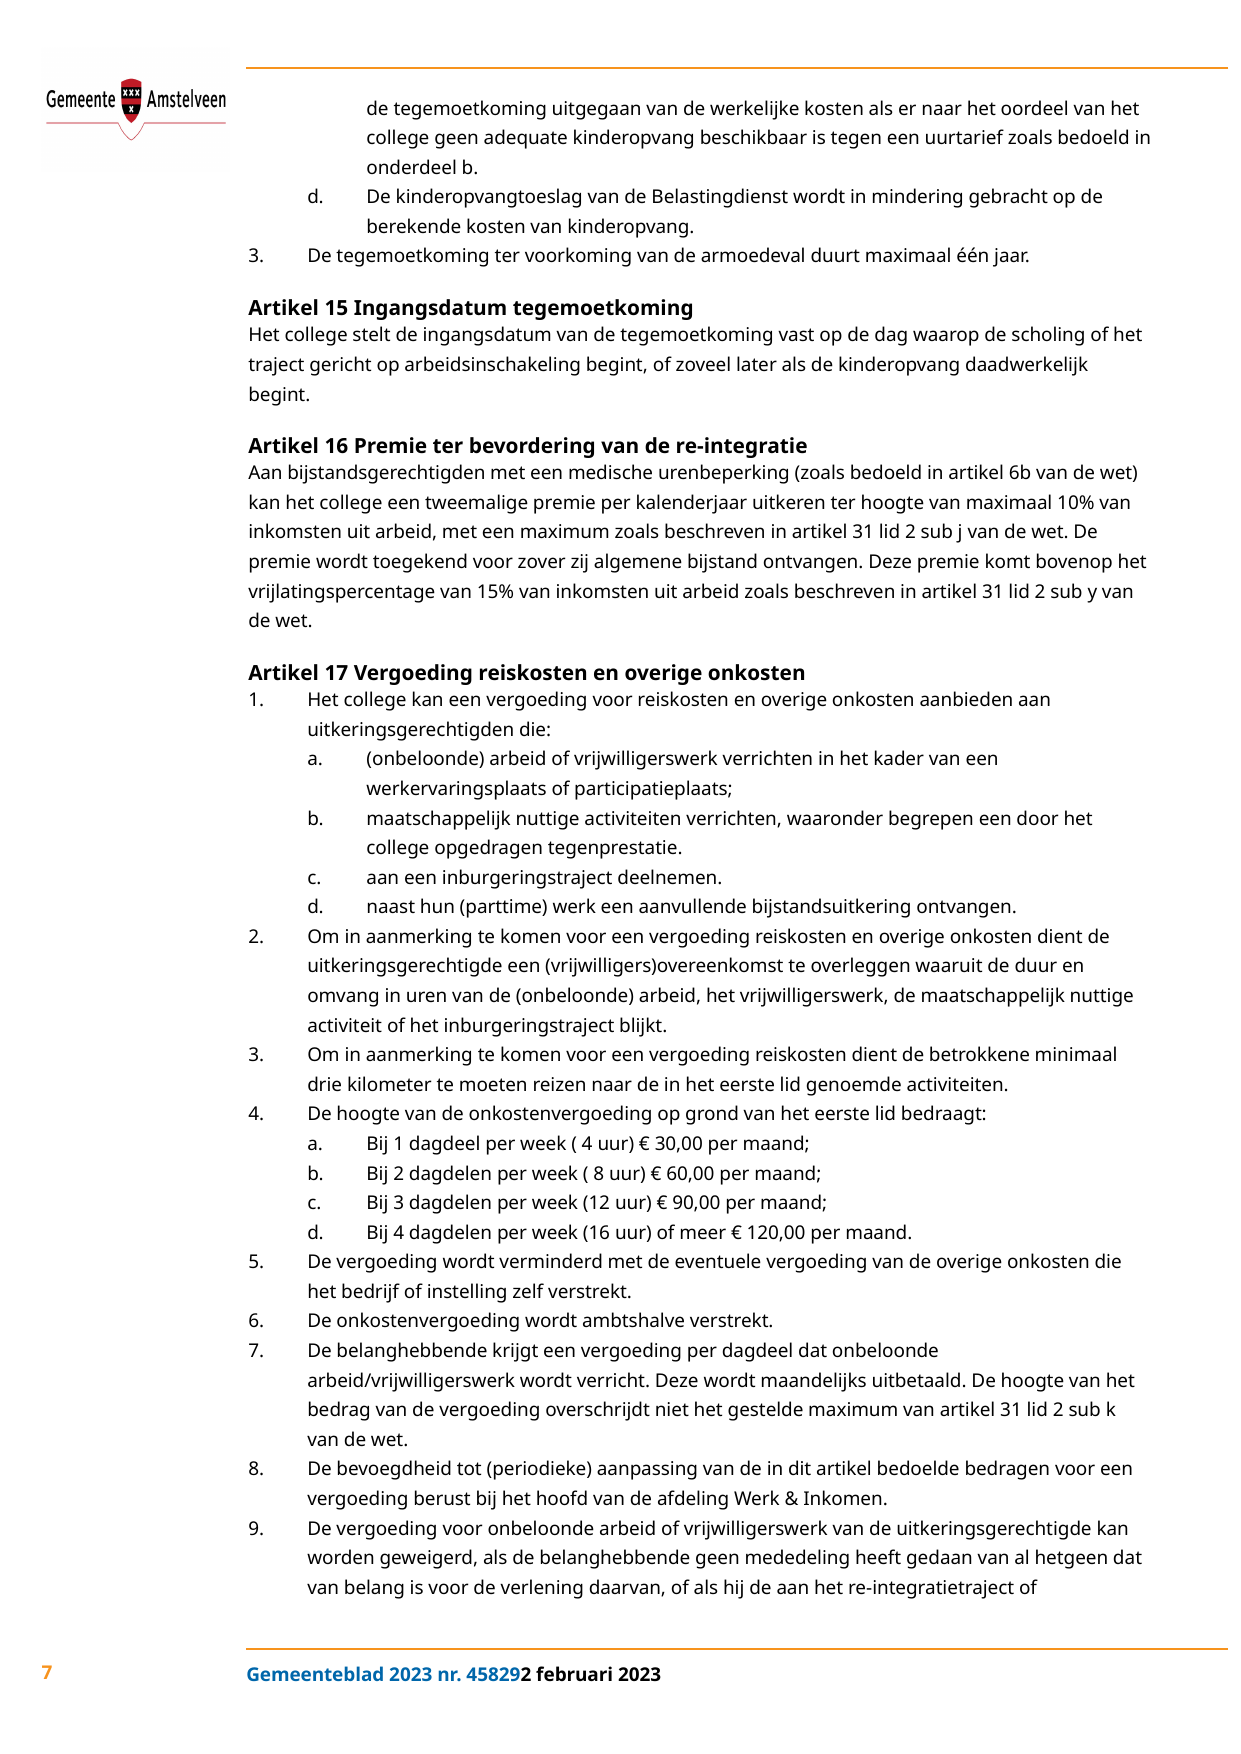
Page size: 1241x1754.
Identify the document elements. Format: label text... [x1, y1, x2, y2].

list naast hun (parttime) werk een aanvullende bijstandsuitkering ontvangen. [307, 893, 1152, 919]
list Om in aanmerking te komen voor een vergoeding reiskosten en overige onkosten dient de uitkeringsgerechtigde een (vrijwilligers)overeenkomst te overleggen waaruit de duur en omvang in uren van de (onbeloonde) arbeid, het vrijwilligerswerk, de maatschappelijk nuttige activiteit of het inburgeringstraject blijkt. [248, 923, 1152, 1037]
list De onkostenvergoeding wordt ambtshalve verstrekt. [248, 1308, 1152, 1333]
list De bevoegdheid tot (periodieke) aanpassing van de in dit artikel bedoelde bedragen voor een vergoeding berust bij het hoofd van de afdeling Werk & Inkomen. [248, 1456, 1152, 1511]
list De kinderopvangtoeslag van de Belastingdienst wordt in mindering gebracht op de berekende kosten van kinderopvang. [307, 183, 1152, 239]
list De tegemoetkoming ter voorkoming van de armoedeval duurt maximaal één jaar. [248, 243, 1152, 268]
text Aan bijstandsgerechtigden met een medische urenbeperking (zoals bedoeld in artikel 6b van de wet) kan het college een tweemalige premie per kalenderjaar uitkeren ter hoogte van maximaal 10% van inkomsten uit arbeid, met een maximum zoals beschreven in artikel 31 lid 2 sub j van de wet. De premie wordt toegekend voor zover zij algemene bijstand ontvangen. Deze premie komt bovenop het vrijlatingspercentage van 15% van inkomsten uit arbeid zoals beschreven in artikel 31 lid 2 sub y van de wet. [248, 459, 1152, 633]
list maatschappelijk nuttige activiteiten verrichten, waaronder begrepen een door het college opgedragen tegenprestatie. [307, 805, 1152, 860]
text Het college stelt de ingangsdatum van de tegemoetkoming vast op de dag waarop de scholing of het traject gericht op arbeidsinschakeling begint, of zoveel later als de kinderopvang daadwerkelijk begint. [248, 322, 1152, 406]
list de tegemoetkoming uitgegaan van de werkelijke kosten als er naar het oordeel van het college geen adequate kinderopvang beschikbaar is tegen een uurtarief zoals bedoeld in onderdeel b. [307, 95, 1152, 180]
list De hoogte van de onkostenvergoeding op grond van het eerste lid bedraagt: [248, 1101, 1152, 1126]
list De belanghebbende krijgt een vergoeding per dagdeel dat onbeloonde arbeid/vrijwilligerswerk wordt verricht. Deze wordt maandelijks uitbetaald. De hoogte van het bedrag van de vergoeding overschrijdt niet het gestelde maximum van artikel 31 lid 2 sub k van de wet. [248, 1337, 1152, 1452]
list Bij 1 dagdeel per week ( 4 uur) € 30,00 per maand; [307, 1130, 1152, 1156]
list De vergoeding voor onbeloonde arbeid of vrijwilligerswerk van de uitkeringsgerechtigde kan worden geweigerd, als de belanghebbende geen mededeling heeft gedaan van al hetgeen dat van belang is voor de verlening daarvan, of als hij de aan het re-integratietraject of [248, 1515, 1152, 1599]
list Om in aanmerking te komen voor een vergoeding reiskosten dient de betrokkene minimaal drie kilometer te moeten reizen naar de in het eerste lid genoemde activiteiten. [248, 1041, 1152, 1097]
text Artikel 15 Ingangsdatum tegemoetkoming [248, 293, 1152, 322]
list Bij 2 dagdelen per week ( 8 uur) € 60,00 per maand; [307, 1160, 1152, 1185]
list Bij 4 dagdelen per week (16 uur) of meer € 120,00 per maand. [307, 1219, 1152, 1244]
list De vergoeding wordt verminderd met de eventuele vergoeding van de overige onkosten die het bedrijf of instelling zelf verstrekt. [248, 1248, 1152, 1304]
list Het college kan een vergoeding voor reiskosten en overige onkosten aanbieden aan uitkeringsgerechtigden die: [248, 686, 1152, 742]
list aan een inburgeringstraject deelnemen. [307, 864, 1152, 889]
picture [41, 47, 231, 172]
list (onbeloonde) arbeid of vrijwilligerswerk verrichten in het kader van een werkervaringsplaats of participatieplaats; [307, 746, 1152, 801]
text Artikel 17 Vergoeding reiskosten en overige onkosten [248, 658, 1152, 686]
text Artikel 16 Premie ter bevordering van de re-integratie [248, 431, 1152, 459]
list Bij 3 dagdelen per week (12 uur) € 90,00 per maand; [307, 1189, 1152, 1215]
